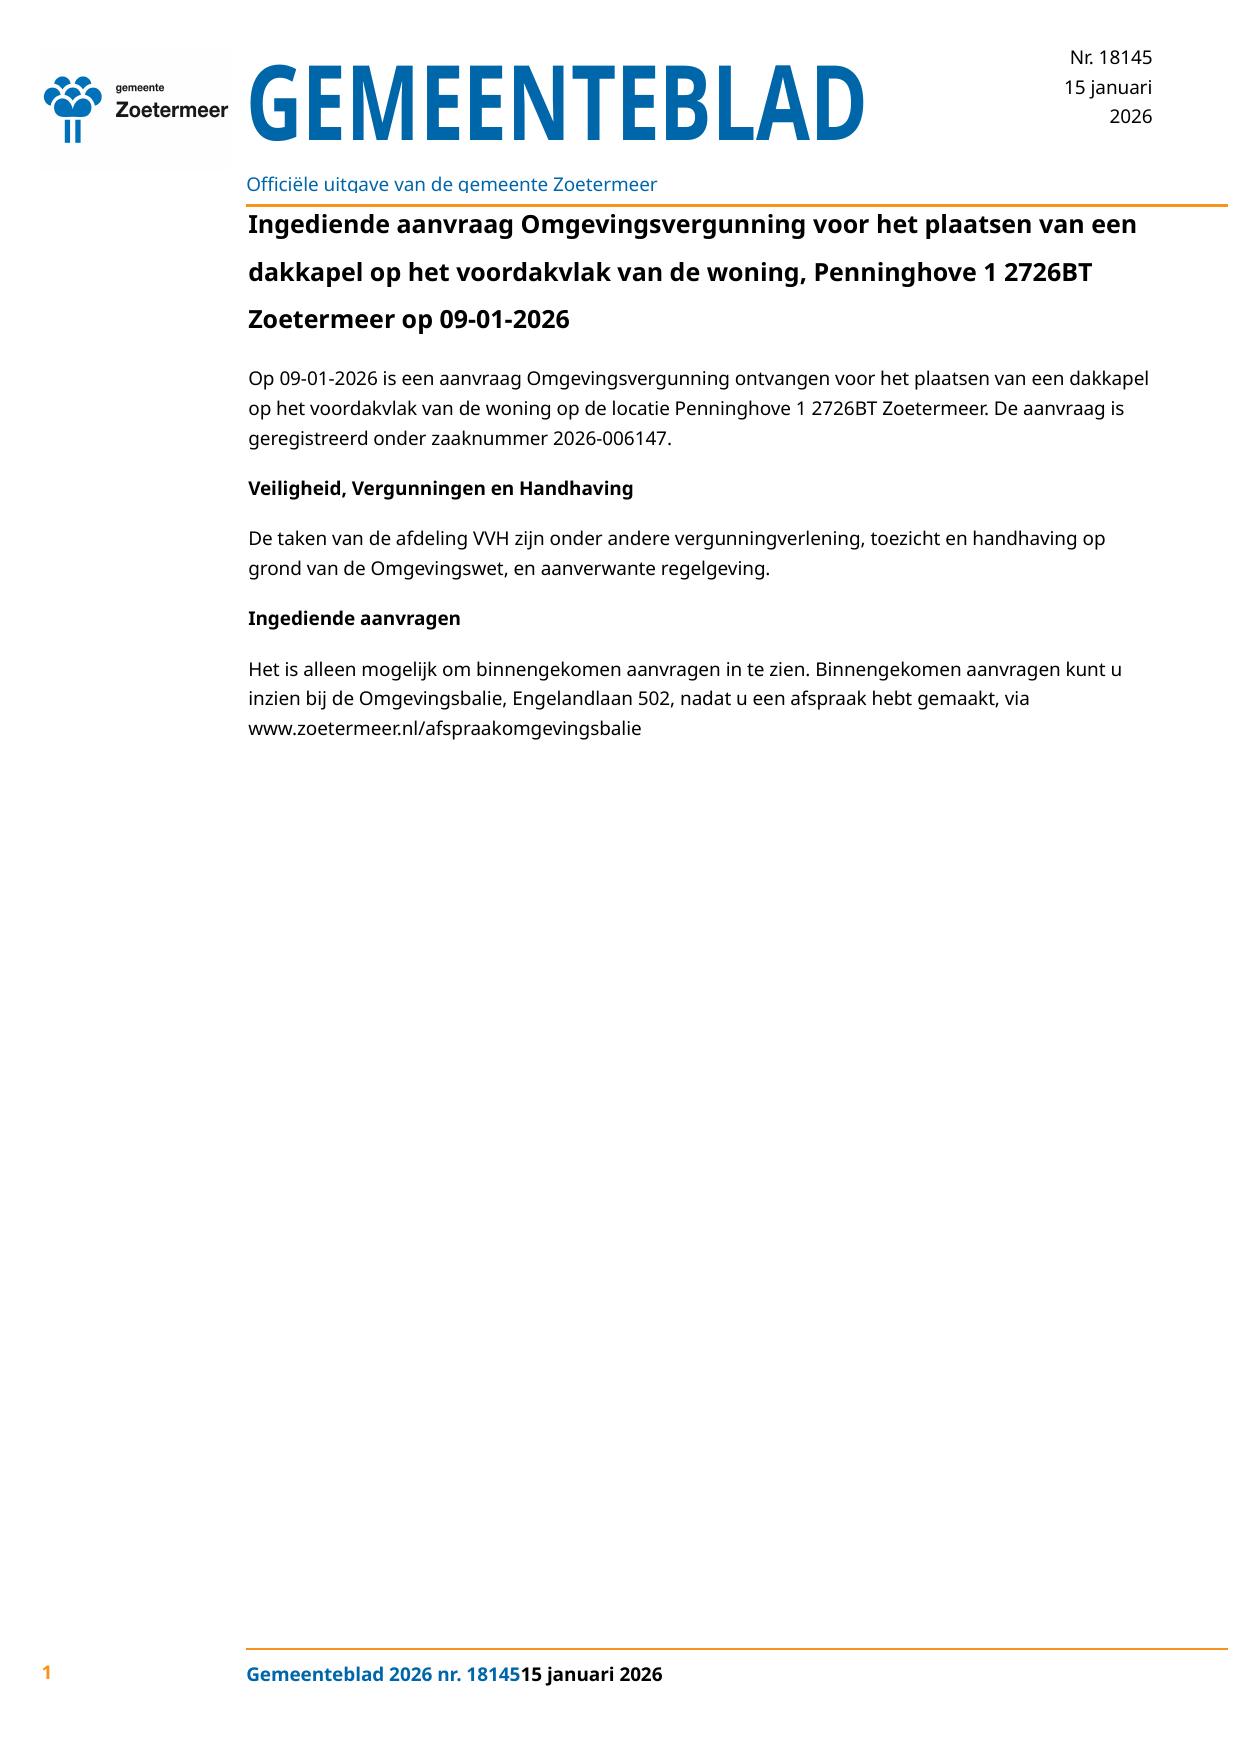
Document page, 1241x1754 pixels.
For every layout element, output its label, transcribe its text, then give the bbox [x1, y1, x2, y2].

text Veiligheid, Vergunningen en Handhaving [248, 475, 1152, 501]
picture [41, 47, 231, 172]
text De taken van de afdeling VVH zijn onder andere vergunningverlening, toezicht en handhaving op grond van de Omgevingswet, en aanverwante regelgeving. [248, 526, 1152, 581]
text Op 09-01-2026 is een aanvraag Omgevingsvergunning ontvangen voor het plaatsen van een dakkapel op het voordakvlak van de woning op de locatie Penninghove 1 2726BT Zoetermeer. De aanvraag is geregistreerd onder zaaknummer 2026-006147. [248, 366, 1152, 450]
text Het is alleen mogelijk om binnengekomen aanvragen in te zien. Binnengekomen aanvragen kunt u inzien bij de Omgevingsbalie, Engelandlaan 502, nadat u een afspraak hebt gemaakt, via www.zoetermeer.nl/afspraakomgevingsbalie [248, 656, 1152, 741]
text Ingediende aanvragen [248, 606, 1152, 631]
text Ingediende aanvraag Omgevingsvergunning voor het plaatsen van een dakkapel op het voordakvlak van de woning, Penninghove 1 2726BT Zoetermeer op 09-01-2026 [248, 207, 1152, 336]
